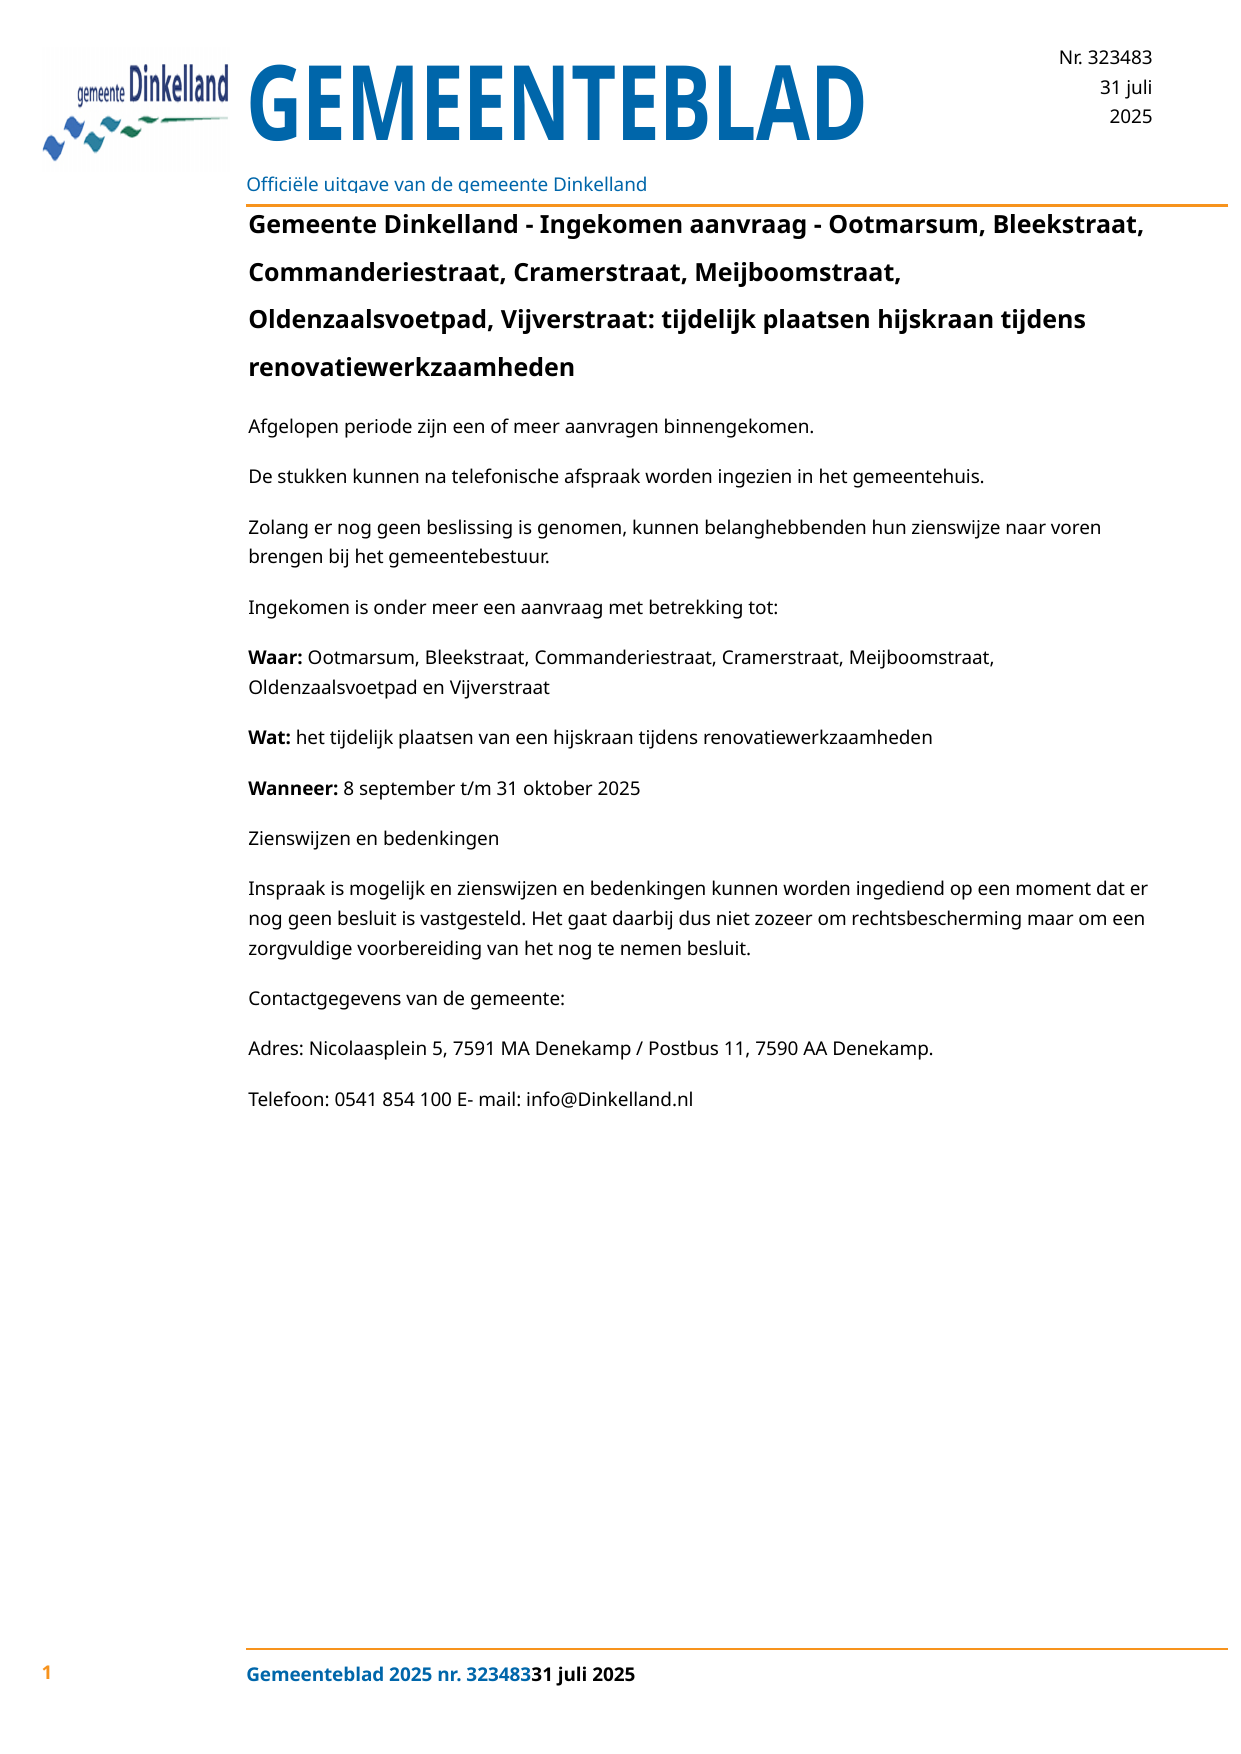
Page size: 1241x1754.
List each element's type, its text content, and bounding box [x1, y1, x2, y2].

picture [41, 47, 231, 172]
text Wanneer: 8 september t/m 31 oktober 2025 [248, 775, 1152, 801]
text De stukken kunnen na telefonische afspraak worden ingezien in het gemeentehuis. [248, 463, 1152, 489]
text Zienswijzen en bedenkingen [248, 825, 1152, 851]
text Waar: Ootmarsum, Bleekstraat, Commanderiestraat, Cramerstraat, Meijboomstraat, Oldenzaalsvoetpad en Vijverstraat [248, 644, 1152, 700]
text Wat: het tijdelijk plaatsen van een hijskraan tijdens renovatiewerkzaamheden [248, 724, 1152, 750]
text Zolang er nog geen beslissing is genomen, kunnen belanghebbenden hun zienswijze naar voren brengen bij het gemeentebestuur. [248, 514, 1152, 569]
text Telefoon: 0541 854 100 E- mail: info@Dinkelland.nl [248, 1086, 1152, 1112]
text Contactgegevens van de gemeente: [248, 985, 1152, 1011]
text Ingekomen is onder meer een aanvraag met betrekking tot: [248, 594, 1152, 620]
text Adres: Nicolaasplein 5, 7591 MA Denekamp / Postbus 11, 7590 AA Denekamp. [248, 1036, 1152, 1061]
text Afgelopen periode zijn een of meer aanvragen binnengekomen. [248, 413, 1152, 439]
text Gemeente Dinkelland - Ingekomen aanvraag - Ootmarsum, Bleekstraat, Commanderiestraat, Cramerstraat, Meijboomstraat, Oldenzaalsvoetpad, Vijverstraat: tijdelijk plaatsen hijskraan tijdens renovatiewerkzaamheden [248, 207, 1152, 384]
text Inspraak is mogelijk en zienswijzen en bedenkingen kunnen worden ingediend op een moment dat er nog geen besluit is vastgesteld. Het gaat daarbij dus niet zozeer om rechtsbescherming maar om een zorgvuldige voorbereiding van het nog te nemen besluit. [248, 876, 1152, 961]
